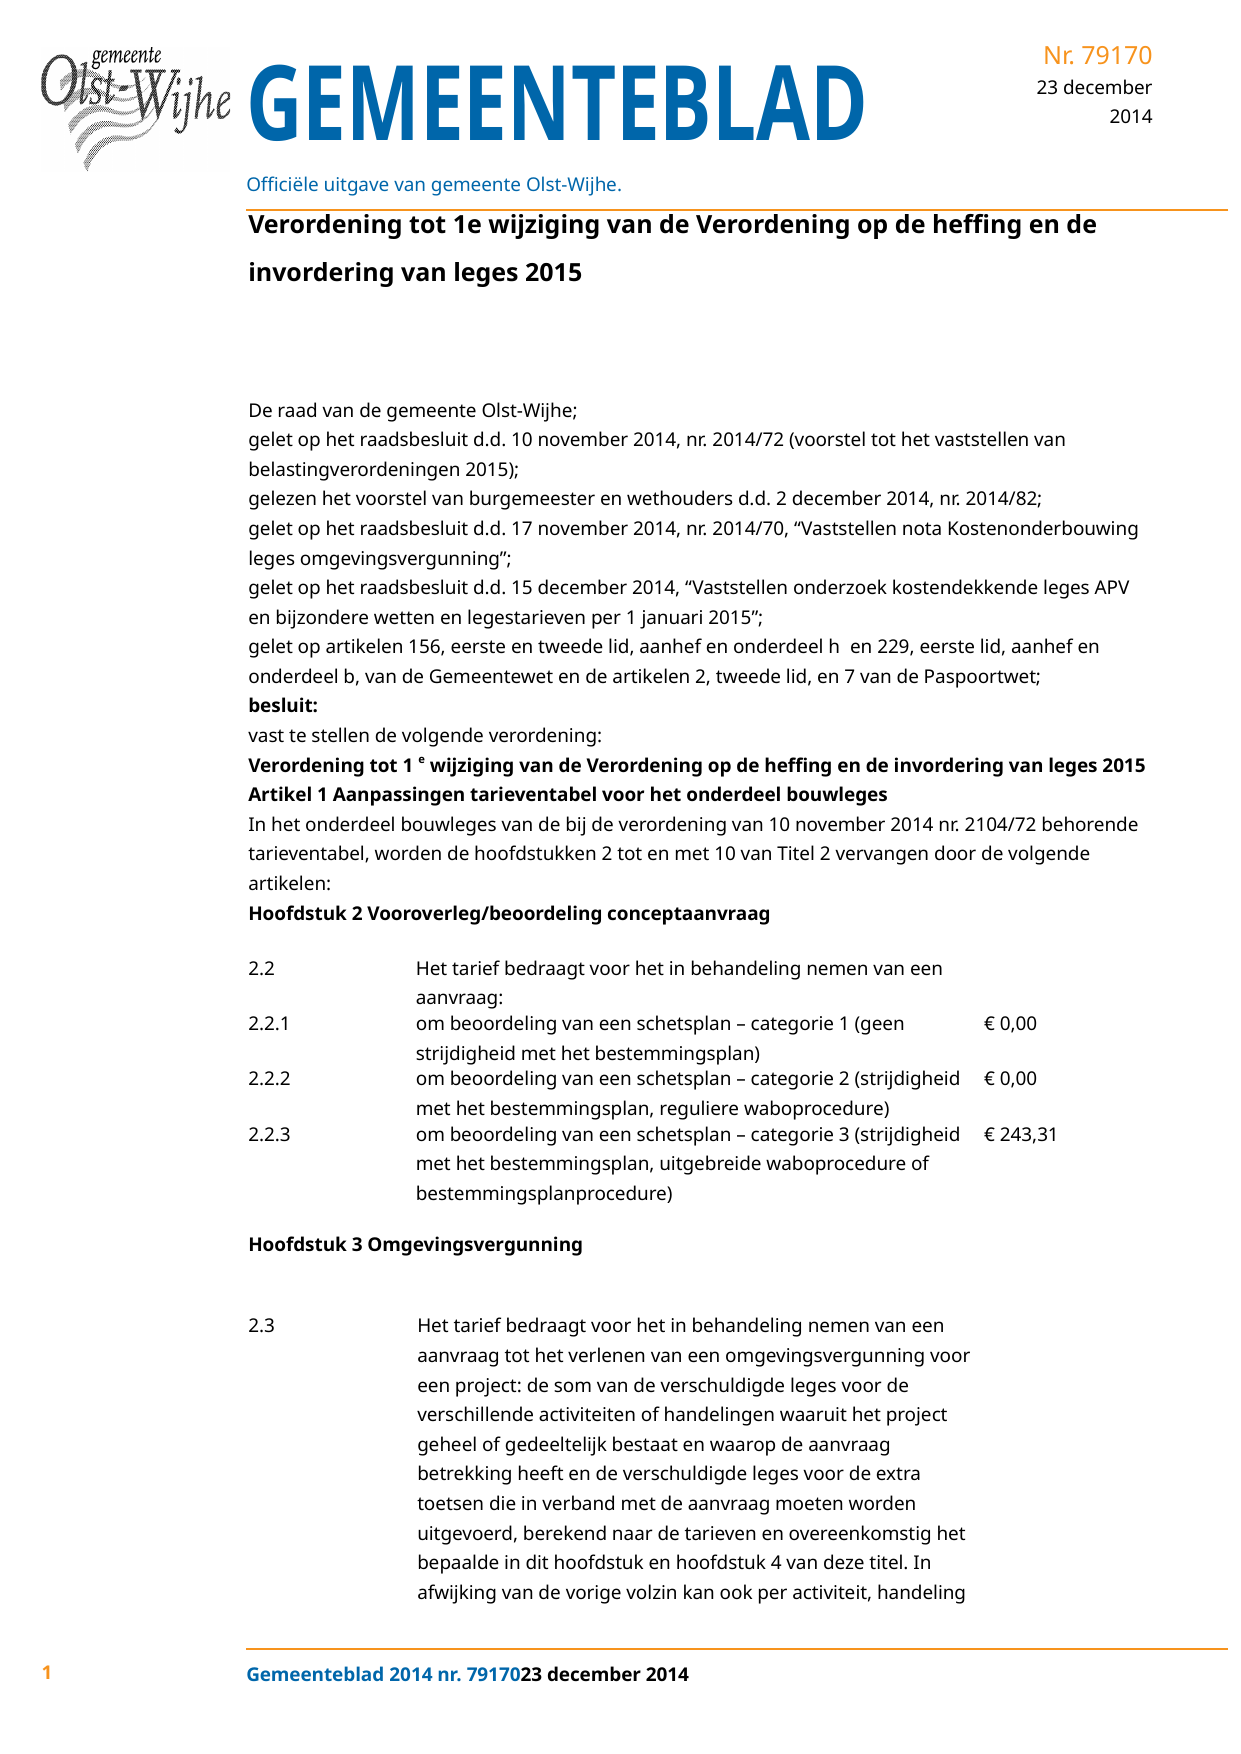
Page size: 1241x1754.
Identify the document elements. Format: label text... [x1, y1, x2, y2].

table_cell € 243,31 [984, 1121, 1152, 1206]
text gelet op het raadsbesluit d.d. 17 november 2014, nr. 2014/70, “Vaststellen nota Kostenonderbouwing leges omgevingsvergunning”; [248, 515, 1152, 570]
table_header 2.2 [248, 955, 416, 1010]
table_header [983, 1287, 1152, 1313]
table_cell € 0,00 [984, 1066, 1152, 1121]
table_header Het tarief bedraagt voor het in behandeling nemen van een aanvraag: [416, 955, 984, 1010]
text Hoofdstuk 2 Vooroverleg/beoordeling conceptaanvraag [248, 900, 1152, 925]
table_cell om beoordeling van een schetsplan – categorie 1 (geen strijdigheid met het bestemmingsplan) [416, 1010, 984, 1066]
text gelet op het raadsbesluit d.d. 15 december 2014, “Vaststellen onderzoek kostendekkende leges APV en bijzondere wetten en legestarieven per 1 januari 2015”; [248, 574, 1152, 629]
picture [41, 47, 231, 172]
text In het onderdeel bouwleges van de bij de verordening van 10 november 2014 nr. 2104/72 behorende tarieventabel, worden de hoofdstukken 2 tot en met 10 van Titel 2 vervangen door de volgende artikelen: [248, 811, 1152, 896]
table_cell 2.2.2 [248, 1066, 416, 1121]
table_header [417, 1287, 983, 1313]
table_cell [983, 1313, 1152, 1604]
text gelet op artikelen 156, eerste en tweede lid, aanhef en onderdeel h en 229, eerste lid, aanhef en onderdeel b, van de Gemeentewet en de artikelen 2, tweede lid, en 7 van de Paspoortwet; [248, 633, 1152, 689]
text vast te stellen de volgende verordening: [248, 722, 1152, 748]
table_cell om beoordeling van een schetsplan – categorie 2 (strijdigheid met het bestemmingsplan, reguliere waboprocedure) [416, 1066, 984, 1121]
table_cell € 0,00 [984, 1010, 1152, 1066]
table_cell Het tarief bedraagt voor het in behandeling nemen van een aanvraag tot het verlenen van een omgevingsvergunning voor een project: de som van de verschuldigde leges voor de verschillende activiteiten of handelingen waaruit het project geheel of gedeeltelijk bestaat en waarop de aanvraag betrekking heeft en de verschuldigde leges voor de extra toetsen die in verband met de aanvraag moeten worden uitgevoerd, berekend naar de tarieven en overeenkomstig het bepaalde in dit hoofdstuk en hoofdstuk 4 van deze titel. In afwijking van de vorige volzin kan ook per activiteit, handeling [417, 1313, 983, 1604]
text Verordening tot 1e wijziging van de Verordening op de heffing en de invordering van leges 2015 [248, 211, 1152, 288]
table_cell 2.2.1 [248, 1010, 416, 1066]
table_cell 2.3 [248, 1313, 417, 1604]
table_header [984, 955, 1152, 1010]
text gelet op het raadsbesluit d.d. 10 november 2014, nr. 2014/72 (voorstel tot het vaststellen van belastingverordeningen 2015); [248, 426, 1152, 482]
text Verordening tot 1 e wijziging van de Verordening op de heffing en de invordering van leges 2015 [248, 752, 1152, 777]
table_cell 2.2.3 [248, 1121, 416, 1206]
text besluit: [248, 693, 1152, 718]
text gelezen het voorstel van burgemeester en wethouders d.d. 2 december 2014, nr. 2014/82; [248, 486, 1152, 511]
text Artikel 1 Aanpassingen tarieventabel voor het onderdeel bouwleges [248, 781, 1152, 807]
table_cell om beoordeling van een schetsplan – categorie 3 (strijdigheid met het bestemmingsplan, uitgebreide waboprocedure of bestemmingsplanprocedure) [416, 1121, 984, 1206]
text Hoofdstuk 3 Omgevingsvergunning [248, 1232, 1152, 1257]
text De raad van de gemeente Olst-Wijhe; [248, 397, 1152, 422]
table_header [248, 1287, 417, 1313]
